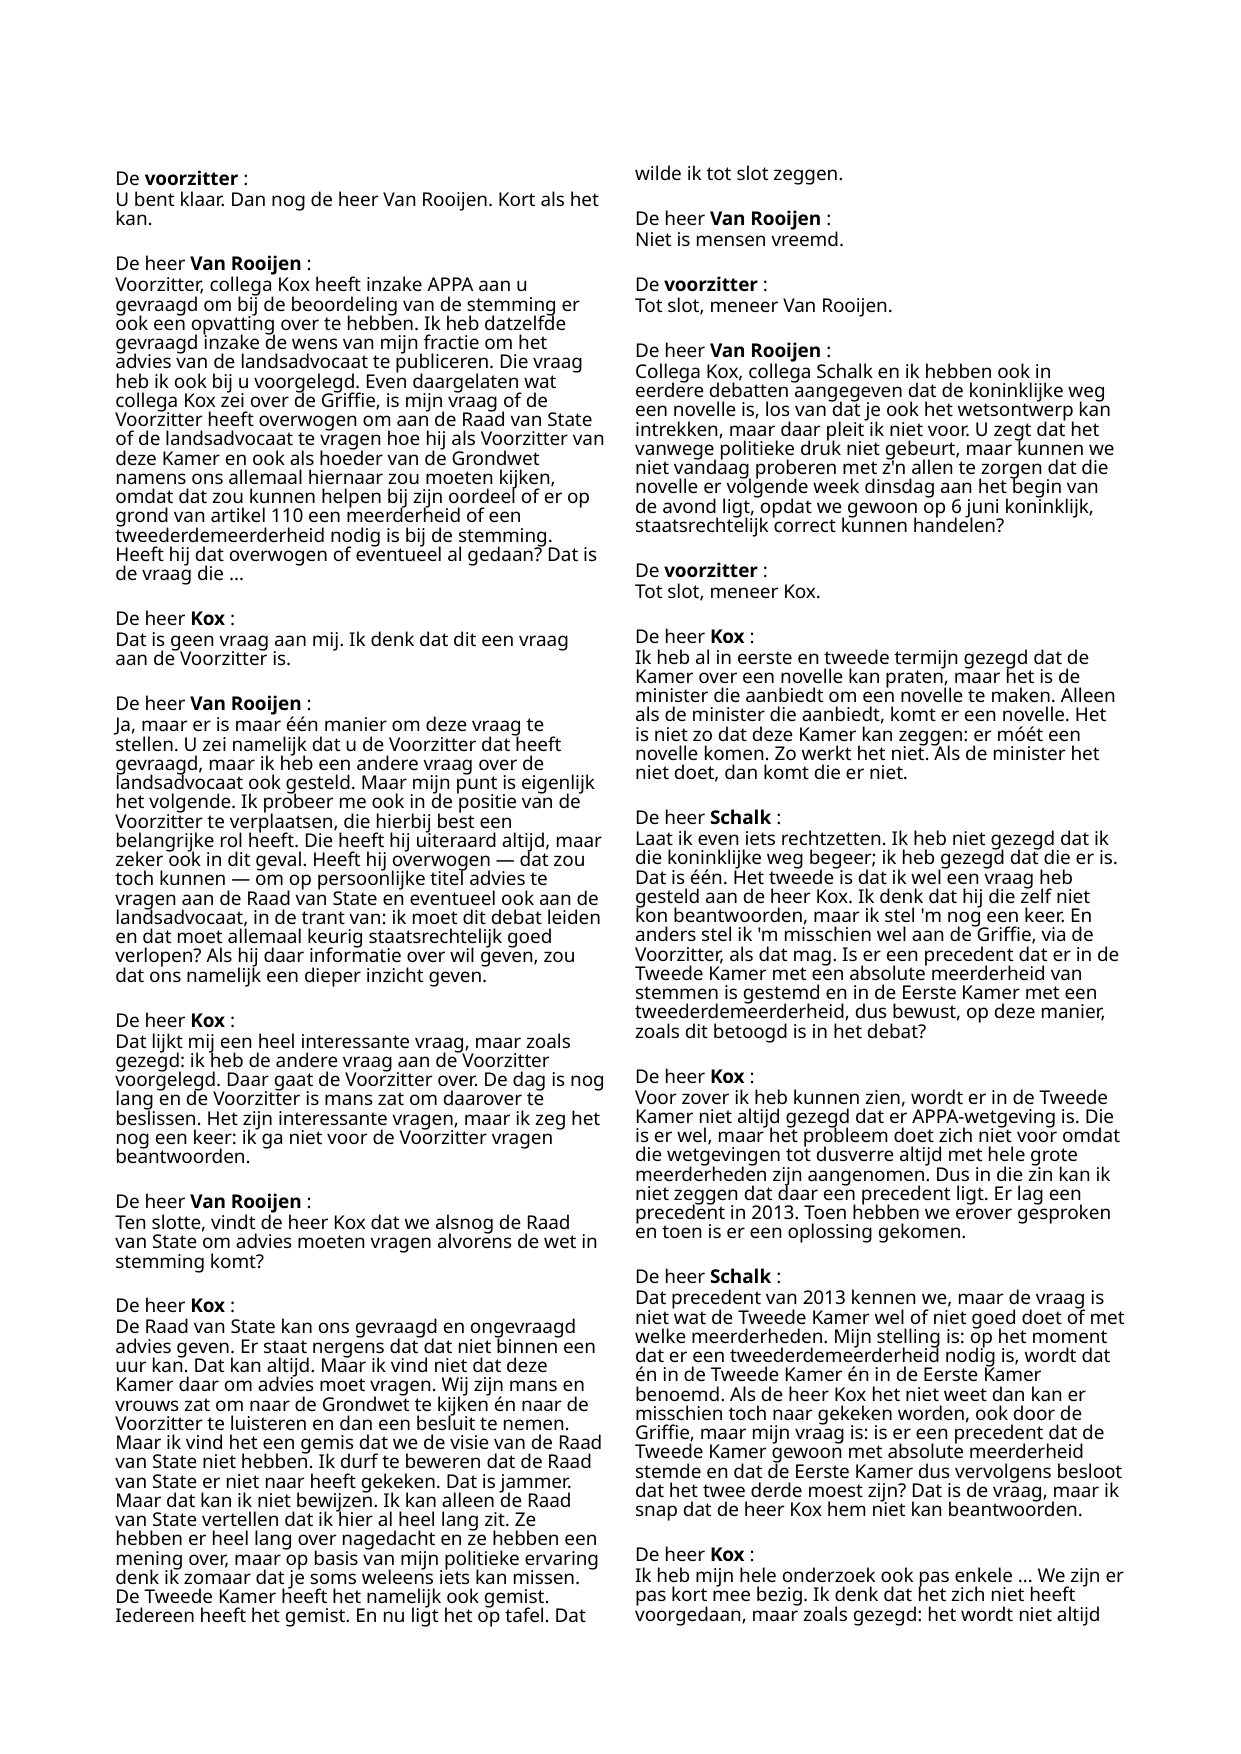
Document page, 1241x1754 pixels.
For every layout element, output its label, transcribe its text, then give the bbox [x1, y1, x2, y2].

text Ik heb mijn hele onderzoek ook pas enkele … We zijn er pas kort mee bezig. Ik denk dat het zich niet heeft voorgedaan, maar zoals gezegd: het wordt niet altijd [635, 1567, 1125, 1625]
text U bent klaar. Dan nog de heer Van Rooijen. Kort als het kan. [115, 191, 605, 230]
text Niet is mensen vreemd. [635, 231, 1125, 250]
text De heer Kox : [635, 623, 1125, 649]
text Voor zover ik heb kunnen zien, wordt er in de Tweede Kamer niet altijd gezegd dat er APPA-wetgeving is. Die is er wel, maar het probleem doet zich niet voor omdat die wetgevingen tot dusverre altijd met hele grote meerderheden zijn aangenomen. Dus in die zin kan ik niet zeggen dat daar een precedent ligt. Er lag een precedent in 2013. Toen hebben we erover gesproken en toen is er een oplossing gekomen. [635, 1089, 1125, 1243]
text De heer Schalk : [635, 804, 1125, 830]
text De voorzitter : [635, 557, 1125, 583]
text Tot slot, meneer Van Rooijen. [635, 297, 1125, 316]
text wilde ik tot slot zeggen. [635, 165, 1125, 184]
text Ik heb al in eerste en tweede termijn gezegd dat de Kamer over een novelle kan praten, maar het is de minister die aanbiedt om een novelle te maken. Alleen als de minister die aanbiedt, komt er een novelle. Het is niet zo dat deze Kamer kan zeggen: er móét een novelle komen. Zo werkt het niet. Als de minister het niet doet, dan komt die er niet. [635, 649, 1125, 783]
text De heer Van Rooijen : [115, 691, 605, 716]
text Laat ik even iets rechtzetten. Ik heb niet gezegd dat ik die koninklijke weg begeer; ik heb gezegd dat die er is. Dat is één. Het tweede is dat ik wel een vraag heb gesteld aan de heer Kox. Ik denk dat hij die zelf niet kon beantwoorden, maar ik stel 'm nog een keer. En anders stel ik 'm misschien wel aan de Griffie, via de Voorzitter, als dat mag. Is er een precedent dat er in de Tweede Kamer met een absolute meerderheid van stemmen is gestemd en in de Eerste Kamer met een tweederdemeerderheid, dus bewust, op deze manier, zoals dit betoogd is in het debat? [635, 830, 1125, 1042]
text De voorzitter : [115, 165, 605, 191]
text De heer Van Rooijen : [635, 337, 1125, 363]
text De heer Van Rooijen : [115, 1188, 605, 1214]
text De heer Kox : [115, 605, 605, 631]
text De heer Kox : [635, 1541, 1125, 1567]
text De heer Van Rooijen : [635, 205, 1125, 231]
text Voorzitter, collega Kox heeft inzake APPA aan u gevraagd om bij de beoordeling van de stemming er ook een opvatting over te hebben. Ik heb datzelfde gevraagd inzake de wens van mijn fractie om het advies van de landsadvocaat te publiceren. Die vraag heb ik ook bij u voorgelegd. Even daargelaten wat collega Kox zei over de Griffie, is mijn vraag of de Voorzitter heeft overwogen om aan de Raad van State of de landsadvocaat te vragen hoe hij als Voorzitter van deze Kamer en ook als hoeder van de Grondwet namens ons allemaal hiernaar zou moeten kijken, omdat dat zou kunnen helpen bij zijn oordeel of er op grond van artikel 110 een meerderheid of een tweederdemeerderheid nodig is bij de stemming. Heeft hij dat overwogen of eventueel al gedaan? Dat is de vraag die … [115, 276, 605, 584]
text Dat is geen vraag aan mij. Ik denk dat dit een vraag aan de Voorzitter is. [115, 631, 605, 670]
text De heer Van Rooijen : [115, 251, 605, 276]
text Ja, maar er is maar één manier om deze vraag te stellen. U zei namelijk dat u de Voorzitter dat heeft gevraagd, maar ik heb een andere vraag over de landsadvocaat ook gesteld. Maar mijn punt is eigenlijk het volgende. Ik probeer me ook in de positie van de Voorzitter te verplaatsen, die hierbij best een belangrijke rol heeft. Die heeft hij uiteraard altijd, maar zeker ook in dit geval. Heeft hij overwogen — dat zou toch kunnen — om op persoonlijke titel advies te vragen aan de Raad van State en eventueel ook aan de landsadvocaat, in de trant van: ik moet dit debat leiden en dat moet allemaal keurig staatsrechtelijk goed verlopen? Als hij daar informatie over wil geven, zou dat ons namelijk een dieper inzicht geven. [115, 716, 605, 986]
text De heer Kox : [115, 1007, 605, 1033]
text De heer Kox : [115, 1293, 605, 1318]
text De heer Schalk : [635, 1264, 1125, 1289]
text Dat precedent van 2013 kennen we, maar de vraag is niet wat de Tweede Kamer wel of niet goed doet of met welke meerderheden. Mijn stelling is: op het moment dat er een tweederdemeerderheid nodig is, wordt dat én in de Tweede Kamer én in de Eerste Kamer benoemd. Als de heer Kox het niet weet dan kan er misschien toch naar gekeken worden, ook door de Griffie, maar mijn vraag is: is er een precedent dat de Tweede Kamer gewoon met absolute meerderheid stemde en dat de Eerste Kamer dus vervolgens besloot dat het twee derde moest zijn? Dat is de vraag, maar ik snap dat de heer Kox hem niet kan beantwoorden. [635, 1289, 1125, 1521]
text Collega Kox, collega Schalk en ik hebben ook in eerdere debatten aangegeven dat de koninklijke weg een novelle is, los van dat je ook het wetsontwerp kan intrekken, maar daar pleit ik niet voor. U zegt dat het vanwege politieke druk niet gebeurt, maar kunnen we niet vandaag proberen met z'n allen te zorgen dat die novelle er volgende week dinsdag aan het begin van de avond ligt, opdat we gewoon op 6 juni koninklijk, staatsrechtelijk correct kunnen handelen? [635, 363, 1125, 536]
text Tot slot, meneer Kox. [635, 583, 1125, 602]
text De heer Kox : [635, 1063, 1125, 1089]
text De Raad van State kan ons gevraagd en ongevraagd advies geven. Er staat nergens dat dat niet binnen een uur kan. Dat kan altijd. Maar ik vind niet dat deze Kamer daar om advies moet vragen. Wij zijn mans en vrouws zat om naar de Grondwet te kijken én naar de Voorzitter te luisteren en dan een besluit te nemen. Maar ik vind het een gemis dat we de visie van de Raad van State niet hebben. Ik durf te beweren dat de Raad van State er niet naar heeft gekeken. Dat is jammer. Maar dat kan ik niet bewijzen. Ik kan alleen de Raad van State vertellen dat ik hier al heel lang zit. Ze hebben er heel lang over nagedacht en ze hebben een mening over, maar op basis van mijn politieke ervaring denk ik zomaar dat je soms weleens iets kan missen. De Tweede Kamer heeft het namelijk ook gemist. Iedereen heeft het gemist. En nu ligt het op tafel. Dat [115, 1318, 605, 1627]
text Dat lijkt mij een heel interessante vraag, maar zoals gezegd: ik heb de andere vraag aan de Voorzitter voorgelegd. Daar gaat de Voorzitter over. De dag is nog lang en de Voorzitter is mans zat om daarover te beslissen. Het zijn interessante vragen, maar ik zeg het nog een keer: ik ga niet voor de Voorzitter vragen beantwoorden. [115, 1033, 605, 1167]
text Ten slotte, vindt de heer Kox dat we alsnog de Raad van State om advies moeten vragen alvorens de wet in stemming komt? [115, 1214, 605, 1272]
text De voorzitter : [635, 271, 1125, 297]
